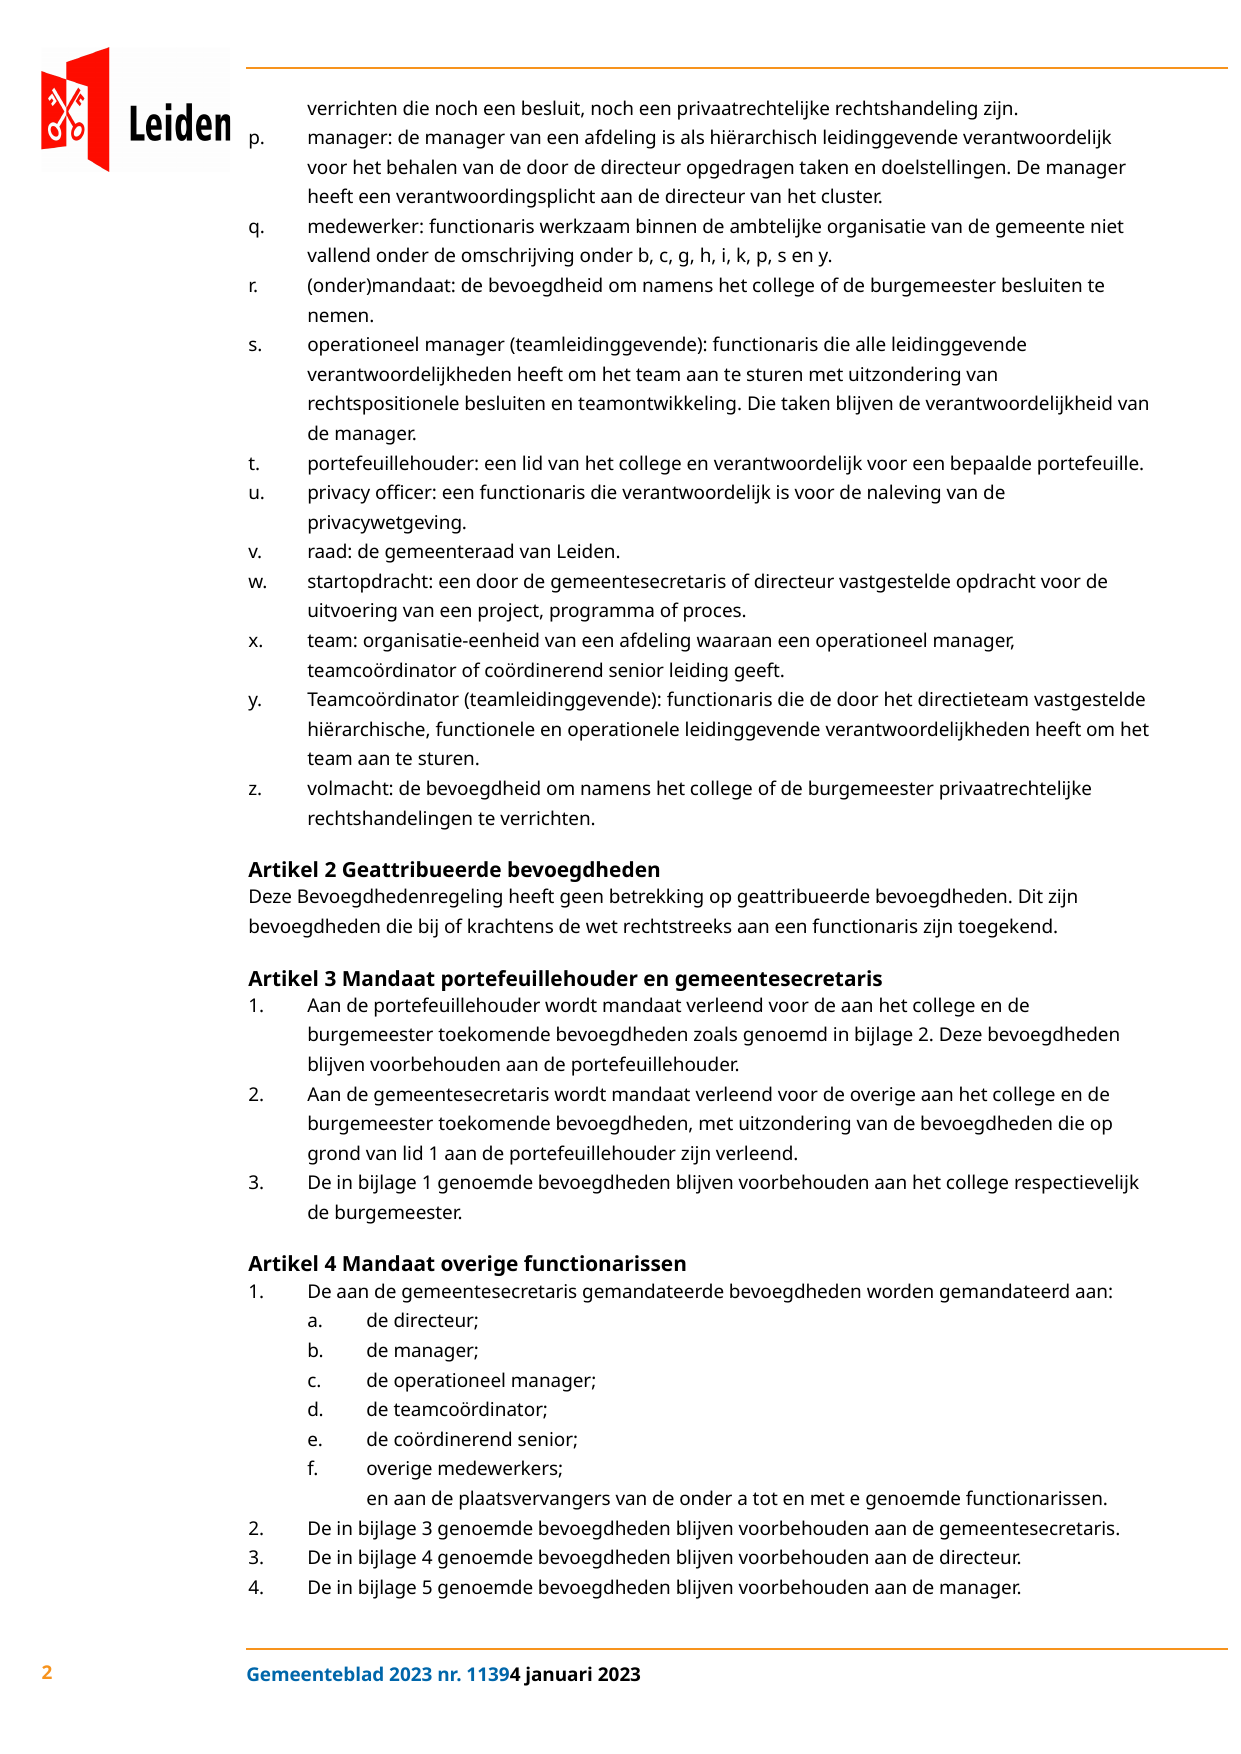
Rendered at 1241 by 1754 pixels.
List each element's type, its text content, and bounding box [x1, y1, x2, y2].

list (onder)mandaat: de bevoegdheid om namens het college of de burgemeester besluiten te nemen. [248, 272, 1152, 328]
list Teamcoördinator (teamleidinggevende): functionaris die de door het directieteam vastgestelde hiërarchische, functionele en operationele leidinggevende verantwoordelijkheden heeft om het team aan te sturen. [248, 686, 1152, 771]
text Artikel 4 Mandaat overige functionarissen [248, 1249, 1152, 1278]
text Artikel 2 Geattribueerde bevoegdheden [248, 855, 1152, 884]
list Aan de gemeentesecretaris wordt mandaat verleend voor de overige aan het college en de burgemeester toekomende bevoegdheden, met uitzondering van de bevoegdheden die op grond van lid 1 aan de portefeuillehouder zijn verleend. [248, 1081, 1152, 1166]
list startopdracht: een door de gemeentesecretaris of directeur vastgestelde opdracht voor de uitvoering van een project, programma of proces. [248, 568, 1152, 623]
list medewerker: functionaris werkzaam binnen de ambtelijke organisatie van de gemeente niet vallend onder de omschrijving onder b, c, g, h, i, k, p, s en y. [248, 213, 1152, 268]
list verrichten die noch een besluit, noch een privaatrechtelijke rechtshandeling zijn. [248, 95, 1152, 121]
list De aan de gemeentesecretaris gemandateerde bevoegdheden worden gemandateerd aan: [248, 1278, 1152, 1304]
list operationeel manager (teamleidinggevende): functionaris die alle leidinggevende verantwoordelijkheden heeft om het team aan te sturen met uitzondering van rechtspositionele besluiten en teamontwikkeling. Die taken blijven de verantwoordelijkheid van de manager. [248, 331, 1152, 446]
list overige medewerkers; [307, 1456, 1152, 1481]
text Deze Bevoegdhedenregeling heeft geen betrekking op geattribueerde bevoegdheden. Dit zijn bevoegdheden die bij of krachtens de wet rechtstreeks aan een functionaris zijn toegekend. [248, 884, 1152, 939]
list de operationeel manager; [307, 1367, 1152, 1392]
list De in bijlage 3 genoemde bevoegdheden blijven voorbehouden aan de gemeentesecretaris. [248, 1515, 1152, 1540]
list en aan de plaatsvervangers van de onder a tot en met e genoemde functionarissen. [307, 1485, 1152, 1511]
list Aan de portefeuillehouder wordt mandaat verleend voor de aan het college en de burgemeester toekomende bevoegdheden zoals genoemd in bijlage 2. Deze bevoegdheden blijven voorbehouden aan de portefeuillehouder. [248, 992, 1152, 1077]
list de coördinerend senior; [307, 1426, 1152, 1452]
list raad: de gemeenteraad van Leiden. [248, 538, 1152, 564]
list de manager; [307, 1337, 1152, 1363]
list team: organisatie-eenheid van een afdeling waaraan een operationeel manager, teamcoördinator of coördinerend senior leiding geeft. [248, 627, 1152, 683]
list manager: de manager van een afdeling is als hiërarchisch leidinggevende verantwoordelijk voor het behalen van de door de directeur opgedragen taken en doelstellingen. De manager heeft een verantwoordingsplicht aan de directeur van het cluster. [248, 124, 1152, 209]
list De in bijlage 1 genoemde bevoegdheden blijven voorbehouden aan het college respectievelijk de burgemeester. [248, 1169, 1152, 1225]
list De in bijlage 5 genoemde bevoegdheden blijven voorbehouden aan de manager. [248, 1574, 1152, 1599]
list De in bijlage 4 genoemde bevoegdheden blijven voorbehouden aan de directeur. [248, 1544, 1152, 1570]
list volmacht: de bevoegdheid om namens het college of de burgemeester privaatrechtelijke rechtshandelingen te verrichten. [248, 775, 1152, 831]
list de teamcoördinator; [307, 1396, 1152, 1422]
list portefeuillehouder: een lid van het college en verantwoordelijk voor een bepaalde portefeuille. [248, 450, 1152, 476]
list de directeur; [307, 1308, 1152, 1333]
text Artikel 3 Mandaat portefeuillehouder en gemeentesecretaris [248, 964, 1152, 992]
picture [41, 47, 231, 172]
list privacy officer: een functionaris die verantwoordelijk is voor de naleving van de privacywetgeving. [248, 479, 1152, 535]
